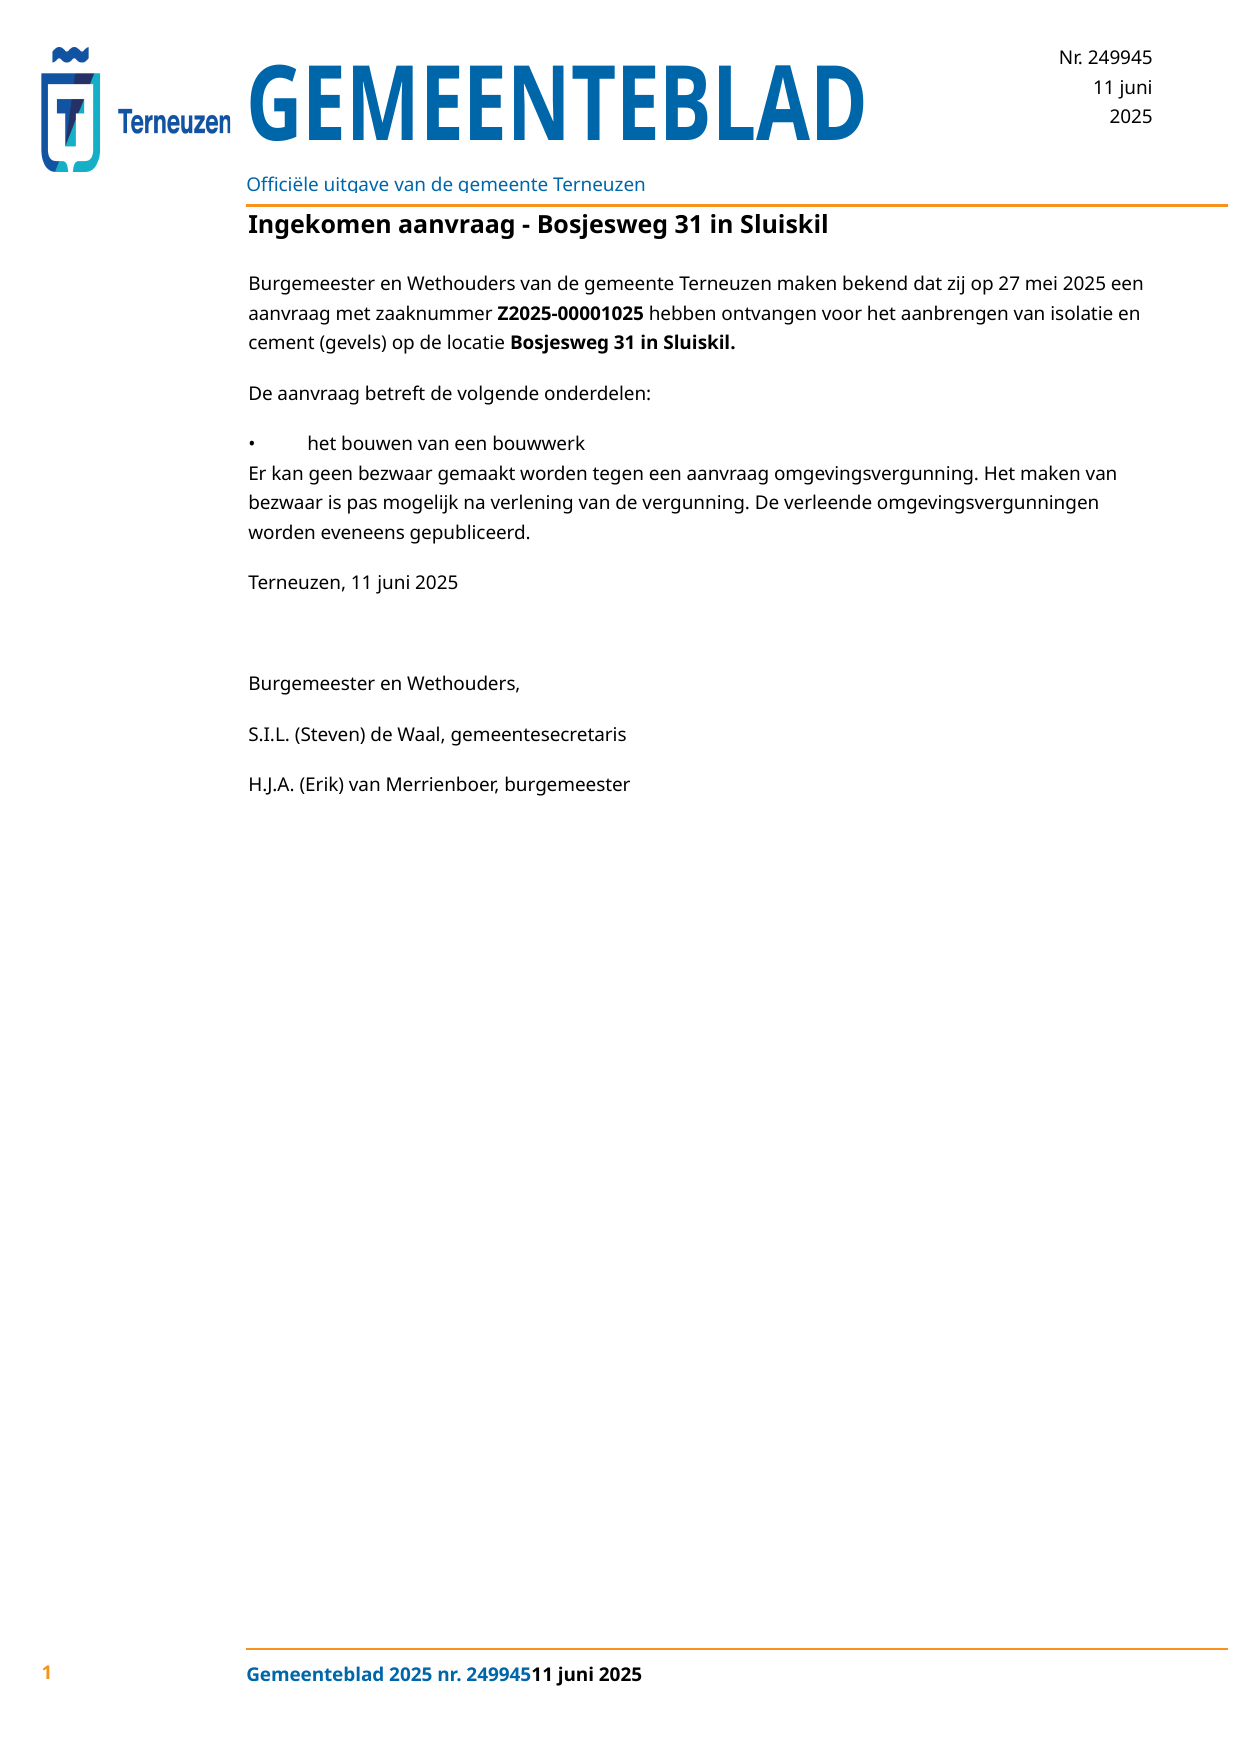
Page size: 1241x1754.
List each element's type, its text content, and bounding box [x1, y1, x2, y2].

text Burgemeester en Wethouders, [248, 670, 1152, 696]
text S.I.L. (Steven) de Waal, gemeentesecretaris [248, 721, 1152, 746]
text Terneuzen, 11 juni 2025 [248, 569, 1152, 595]
picture [41, 47, 231, 172]
text De aanvraag betreft de volgende onderdelen: [248, 380, 1152, 406]
text Er kan geen bezwaar gemaakt worden tegen een aanvraag omgevingsvergunning. Het maken van bezwaar is pas mogelijk na verlening van de vergunning. De verleende omgevingsvergunningen worden eveneens gepubliceerd. [248, 460, 1152, 545]
text Burgemeester en Wethouders van de gemeente Terneuzen maken bekend dat zij op 27 mei 2025 een aanvraag met zaaknummer Z2025-00001025 hebben ontvangen voor het aanbrengen van isolatie en cement (gevels) op de locatie Bosjesweg 31 in Sluiskil. [248, 270, 1152, 355]
list het bouwen van een bouwwerk [248, 430, 1152, 456]
text H.J.A. (Erik) van Merrienboer, burgemeester [248, 771, 1152, 797]
text Ingekomen aanvraag - Bosjesweg 31 in Sluiskil [248, 207, 1152, 241]
